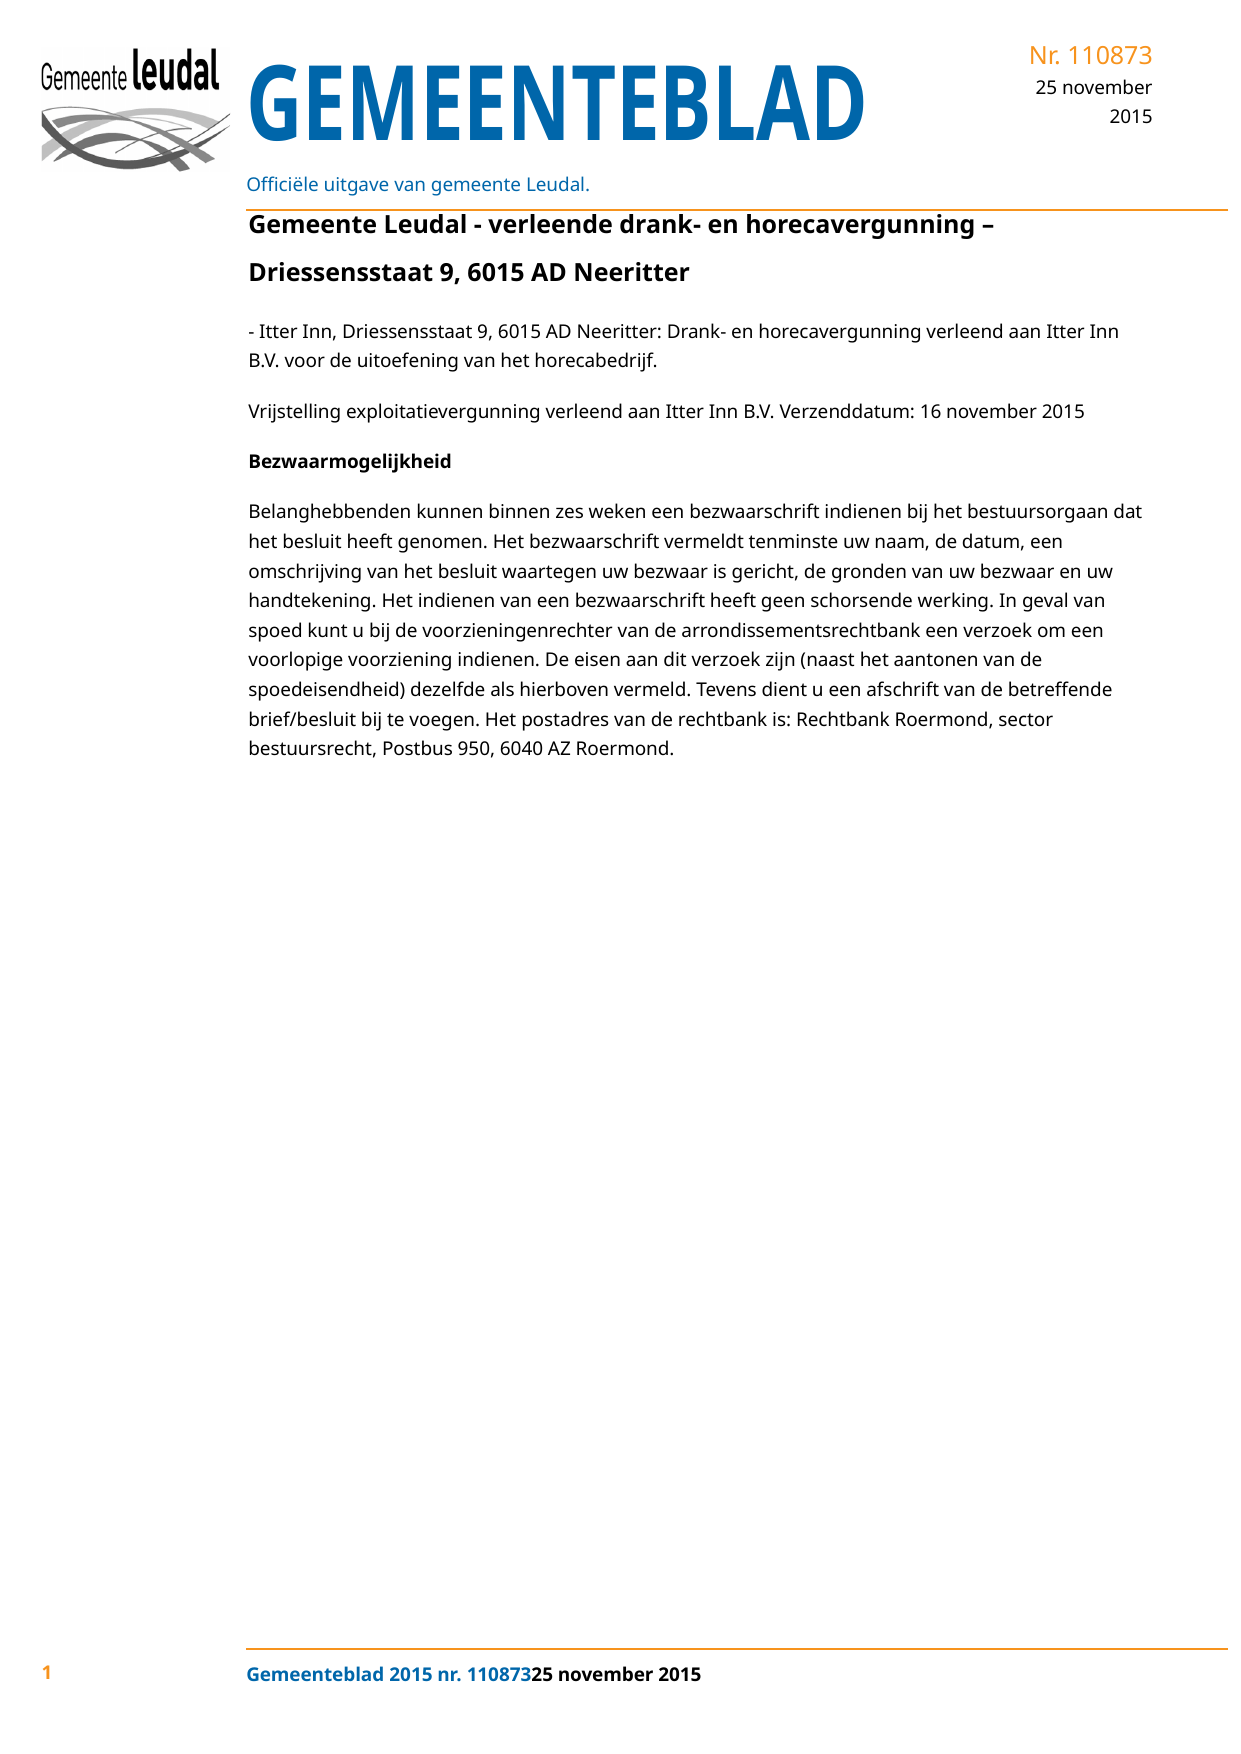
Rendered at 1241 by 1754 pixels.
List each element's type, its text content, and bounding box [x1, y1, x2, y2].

text Belanghebbenden kunnen binnen zes weken een bezwaarschrift indienen bij het bestuursorgaan dat het besluit heeft genomen. Het bezwaarschrift vermeldt tenminste uw naam, de datum, een omschrijving van het besluit waartegen uw bezwaar is gericht, de gronden van uw bezwaar en uw handtekening. Het indienen van een bezwaarschrift heeft geen schorsende werking. In geval van spoed kunt u bij de voorzieningenrechter van de arrondissementsrechtbank een verzoek om een voorlopige voorziening indienen. De eisen aan dit verzoek zijn (naast het aantonen van de spoedeisendheid) dezelfde als hierboven vermeld. Tevens dient u een afschrift van de betreffende brief/besluit bij te voegen. Het postadres van de rechtbank is: Rechtbank Roermond, sector bestuursrecht, Postbus 950, 6040 AZ Roermond. [248, 499, 1152, 761]
picture [41, 47, 231, 172]
text Bezwaarmogelijkheid [248, 448, 1152, 474]
text Vrijstelling exploitatievergunning verleend aan Itter Inn B.V. Verzenddatum: 16 november 2015 [248, 398, 1152, 424]
text Gemeente Leudal - verleende drank- en horecavergunning – Driessensstaat 9, 6015 AD Neeritter [248, 211, 1152, 288]
text - Itter Inn, Driessensstaat 9, 6015 AD Neeritter: Drank- en horecavergunning verleend aan Itter Inn B.V. voor de uitoefening van het horecabedrijf. [248, 318, 1152, 373]
